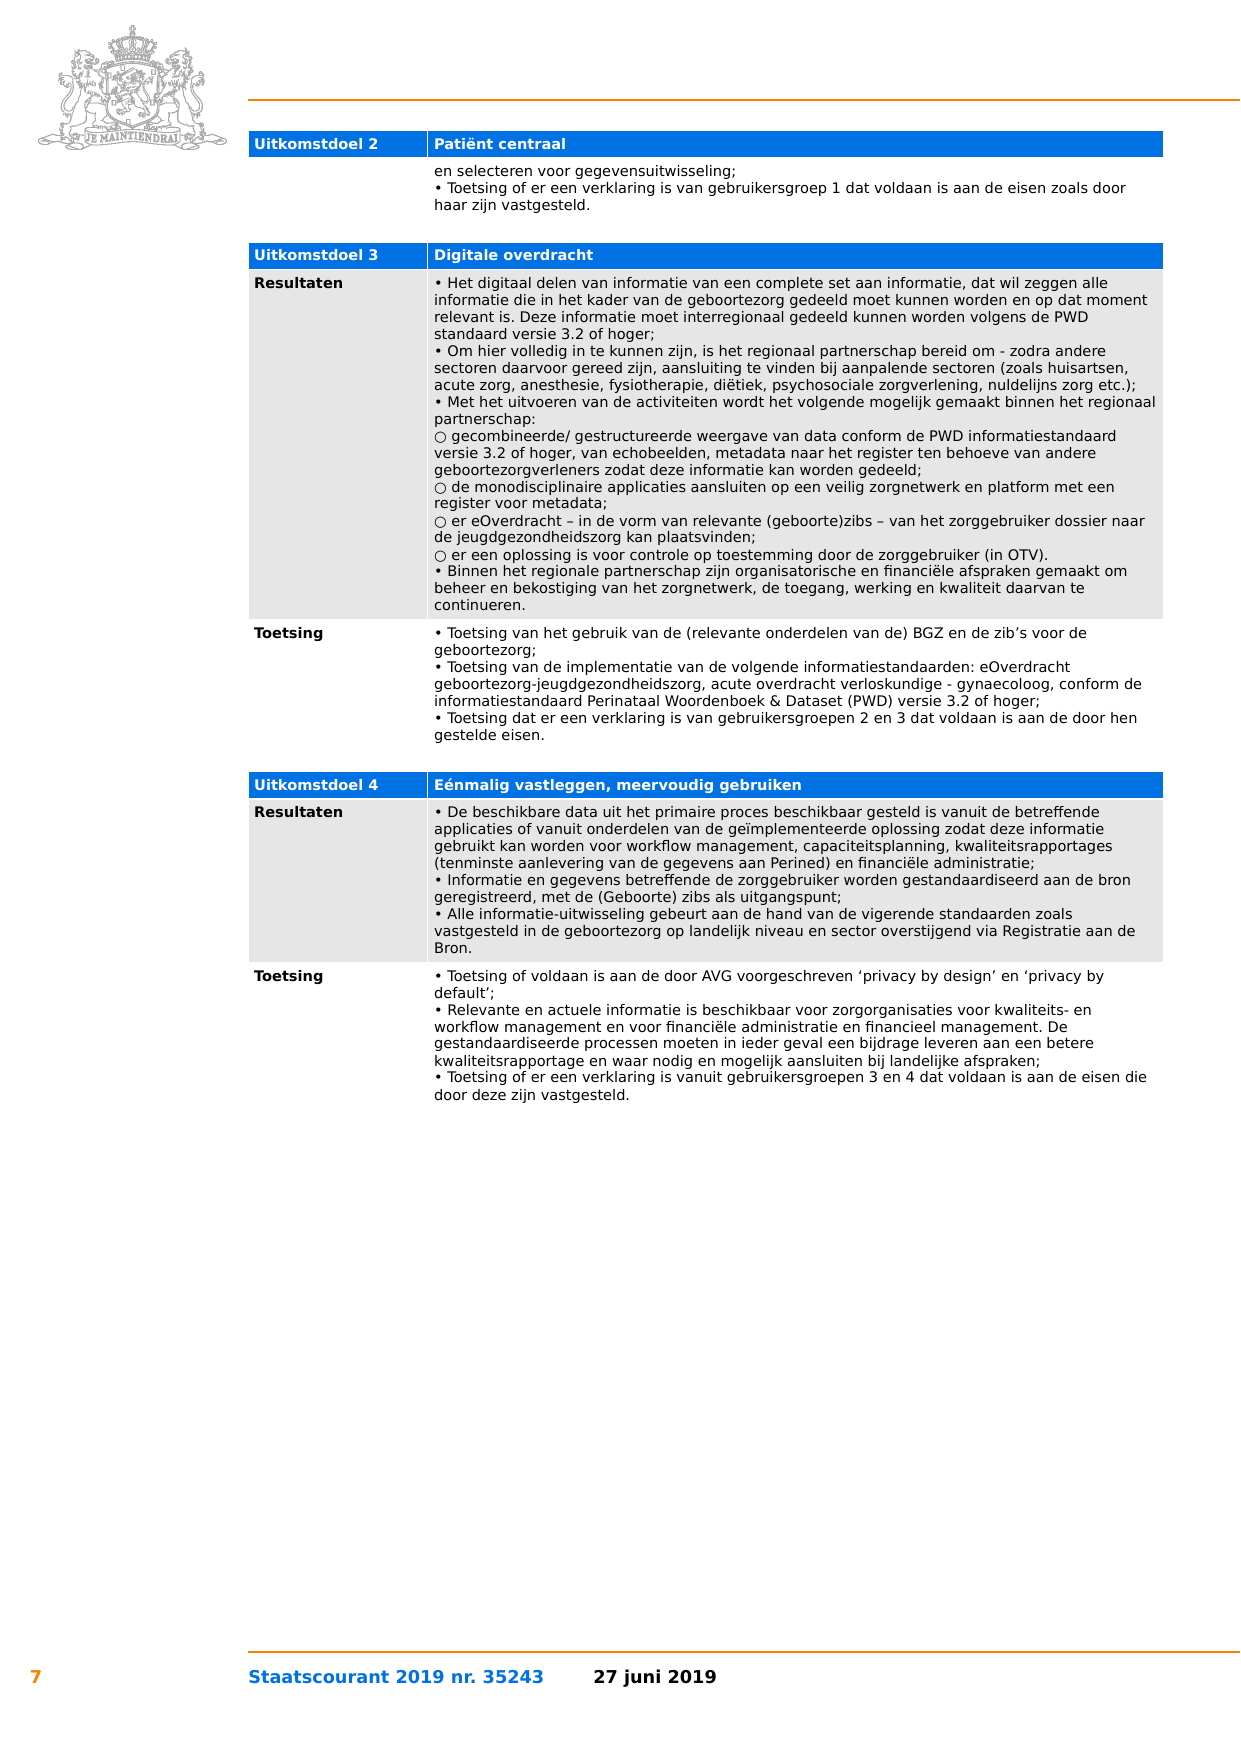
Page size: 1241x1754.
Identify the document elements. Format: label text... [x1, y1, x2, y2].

picture [38, 25, 227, 150]
table_cell Toetsing [249, 963, 427, 1108]
table_cell Resultaten [249, 800, 427, 962]
table_cell • De beschikbare data uit het primaire proces beschikbaar gesteld is vanuit de betreffende applicaties of vanuit onderdelen van de geïmplementeerde oplossing zodat deze informatie gebruikt kan worden voor workflow management, capaciteitsplanning, kwaliteitsrapportages (tenminste aanlevering van de gegevens aan Perined) en financiële administratie; • Informatie en gegevens betreffende de zorggebruiker worden gestandaardiseerd aan de bron geregistreerd, met de (Geboorte) zibs als uitgangspunt; • Alle informatie-uitwisseling gebeurt aan de hand van de vigerende standaarden zoals vastgesteld in de geboortezorg op landelijk niveau en sector overstijgend via Registratie aan de Bron. [428, 800, 1163, 962]
table_header Digitale overdracht [428, 243, 1163, 269]
table_cell Toetsing [249, 620, 427, 748]
table_header Uitkomstdoel 3 [249, 243, 427, 269]
table_cell Resultaten [249, 270, 427, 619]
table_header Eénmalig vastleggen, meervoudig gebruiken [428, 772, 1163, 798]
table_cell • Toetsing van het gebruik van de (relevante onderdelen van de) BGZ en de zib’s voor de geboortezorg; • Toetsing van de implementatie van de volgende informatiestandaarden: eOverdracht geboortezorg-jeugdgezondheidszorg, acute overdracht verloskundige - gynaecoloog, conform de informatiestandaard Perinataal Woordenboek & Dataset (PWD) versie 3.2 of hoger; • Toetsing dat er een verklaring is van gebruikersgroepen 2 en 3 dat voldaan is aan de door hen gestelde eisen. [428, 620, 1163, 748]
table_cell • Toetsing of voldaan is aan de door AVG voorgeschreven ‘privacy by design’ en ‘privacy by default’; • Relevante en actuele informatie is beschikbaar voor zorgorganisaties voor kwaliteits- en workflow management en voor financiële administratie en financieel management. De gestandaardiseerde processen moeten in ieder geval een bijdrage leveren aan een betere kwaliteitsrapportage en waar nodig en mogelijk aansluiten bij landelijke afspraken; • Toetsing of er een verklaring is vanuit gebruikersgroepen 3 en 4 dat voldaan is aan de eisen die door deze zijn vastgesteld. [428, 963, 1163, 1108]
table_header Uitkomstdoel 2 [249, 131, 427, 157]
table_cell [249, 158, 427, 219]
table_cell en selecteren voor gegevensuitwisseling; • Toetsing of er een verklaring is van gebruikersgroep 1 dat voldaan is aan de eisen zoals door haar zijn vastgesteld. [428, 158, 1163, 219]
table_header Uitkomstdoel 4 [249, 772, 427, 798]
table_header Patiënt centraal [428, 131, 1163, 157]
table_cell • Het digitaal delen van informatie van een complete set aan informatie, dat wil zeggen alle informatie die in het kader van de geboortezorg gedeeld moet kunnen worden en op dat moment relevant is. Deze informatie moet interregionaal gedeeld kunnen worden volgens de PWD standaard versie 3.2 of hoger; • Om hier volledig in te kunnen zijn, is het regionaal partnerschap bereid om - zodra andere sectoren daarvoor gereed zijn, aansluiting te vinden bij aanpalende sectoren (zoals huisartsen, acute zorg, anesthesie, fysiotherapie, diëtiek, psychosociale zorgverlening, nuldelijns zorg etc.); • Met het uitvoeren van de activiteiten wordt het volgende mogelijk gemaakt binnen het regionaal partnerschap: ○ gecombineerde/ gestructureerde weergave van data conform de PWD informatiestandaard versie 3.2 of hoger, van echobeelden, metadata naar het register ten behoeve van andere geboortezorgverleners zodat deze informatie kan worden gedeeld; ○ de monodisciplinaire applicaties aansluiten op een veilig zorgnetwerk en platform met een register voor metadata; ○ er eOverdracht – in de vorm van relevante (geboorte)zibs – van het zorggebruiker dossier naar de jeugdgezondheidszorg kan plaatsvinden; ○ er een oplossing is voor controle op toestemming door de zorggebruiker (in OTV). • Binnen het regionale partnerschap zijn organisatorische en financiële afspraken gemaakt om beheer en bekostiging van het zorgnetwerk, de toegang, werking en kwaliteit daarvan te continueren. [428, 270, 1163, 619]
